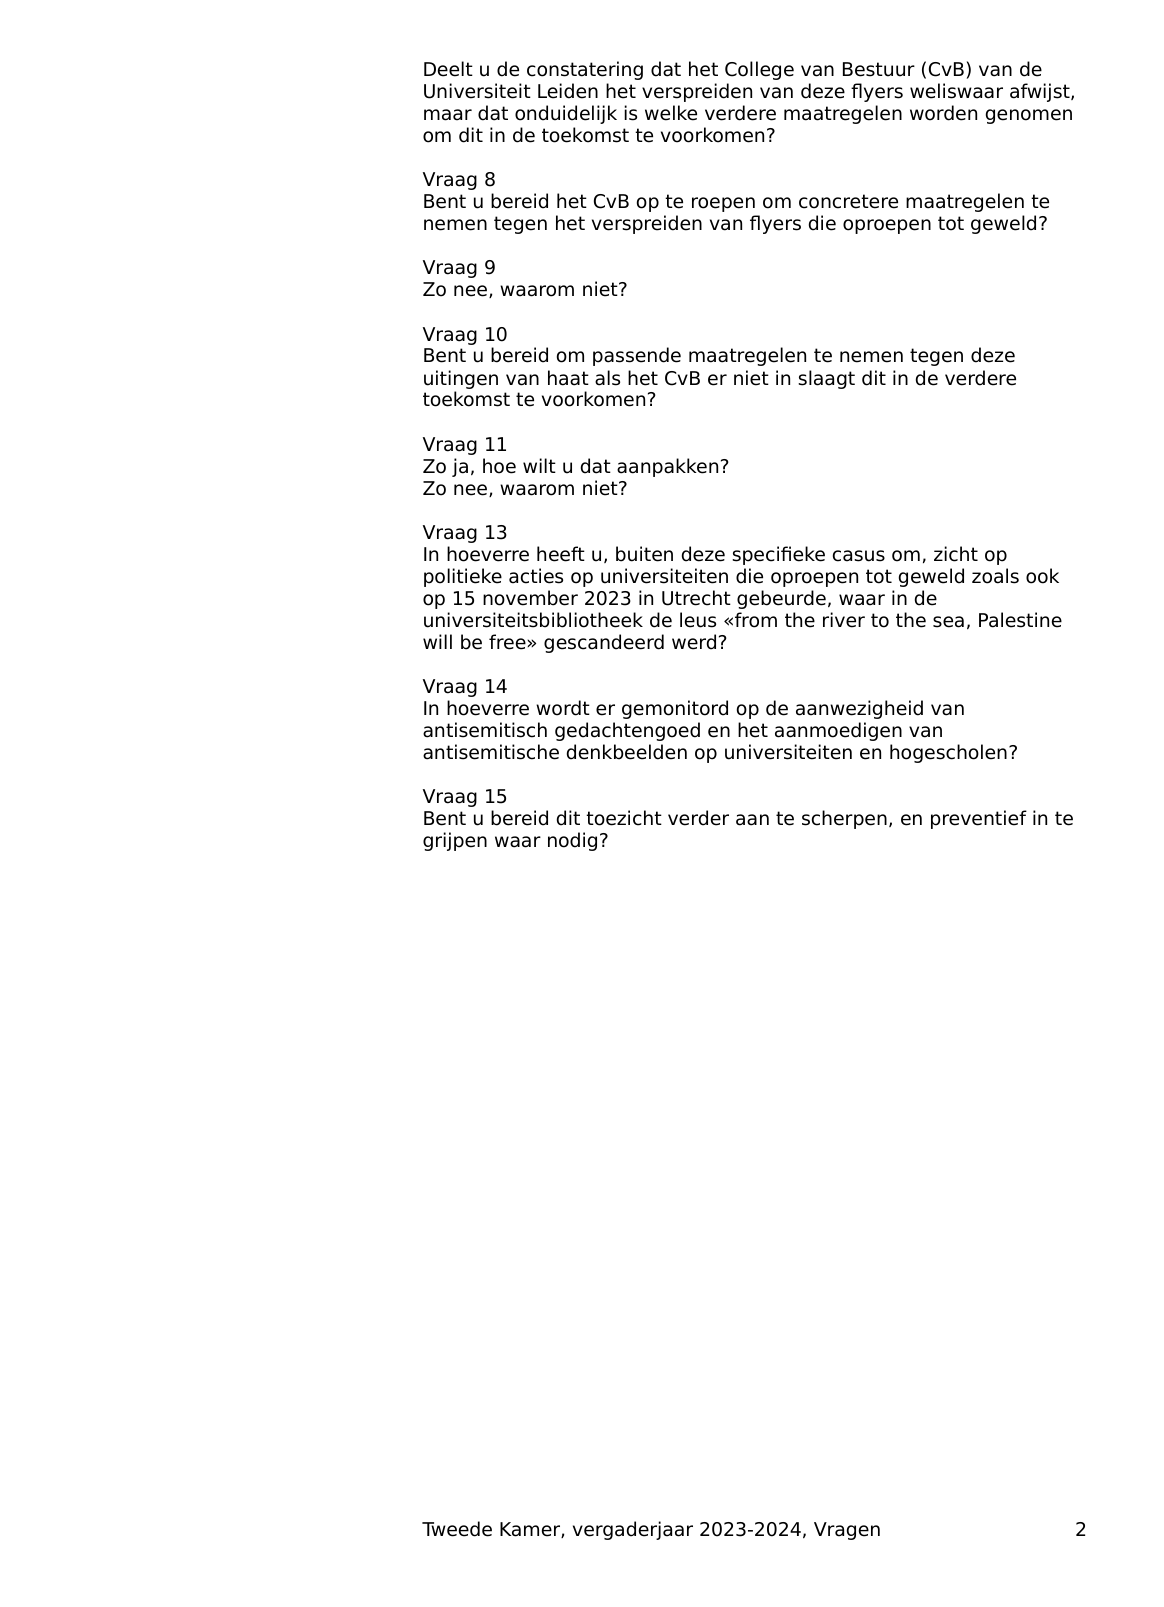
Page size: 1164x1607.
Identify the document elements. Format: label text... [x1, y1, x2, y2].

text Vraag 14 [422, 676, 1087, 698]
text Vraag 9 [422, 257, 1087, 279]
text Zo nee, waarom niet? [422, 477, 1087, 499]
text Bent u bereid om passende maatregelen te nemen tegen deze uitingen van haat als het CvB er niet in slaagt dit in de verdere toekomst te voorkomen? [422, 345, 1087, 411]
text Zo nee, waarom niet? [422, 279, 1087, 301]
text Deelt u de constatering dat het College van Bestuur (CvB) van de Universiteit Leiden het verspreiden van deze flyers weliswaar afwijst, maar dat onduidelijk is welke verdere maatregelen worden genomen om dit in de toekomst te voorkomen? [422, 59, 1087, 147]
text In hoeverre wordt er gemonitord op de aanwezigheid van antisemitisch gedachtengoed en het aanmoedigen van antisemitische denkbeelden op universiteiten en hogescholen? [422, 698, 1087, 764]
text Bent u bereid dit toezicht verder aan te scherpen, en preventief in te grijpen waar nodig? [422, 808, 1087, 852]
text Bent u bereid het CvB op te roepen om concretere maatregelen te nemen tegen het verspreiden van flyers die oproepen tot geweld? [422, 191, 1087, 235]
text Vraag 15 [422, 786, 1087, 808]
text Vraag 11 [422, 433, 1087, 456]
text Vraag 10 [422, 323, 1087, 345]
text In hoeverre heeft u, buiten deze specifieke casus om, zicht op politieke acties op universiteiten die oproepen tot geweld zoals ook op 15 november 2023 in Utrecht gebeurde, waar in de universiteitsbibliotheek de leus «from the river to the sea, Palestine will be free» gescandeerd werd? [422, 544, 1087, 653]
text Vraag 13 [422, 522, 1087, 544]
text Zo ja, hoe wilt u dat aanpakken? [422, 456, 1087, 477]
text Vraag 8 [422, 169, 1087, 191]
